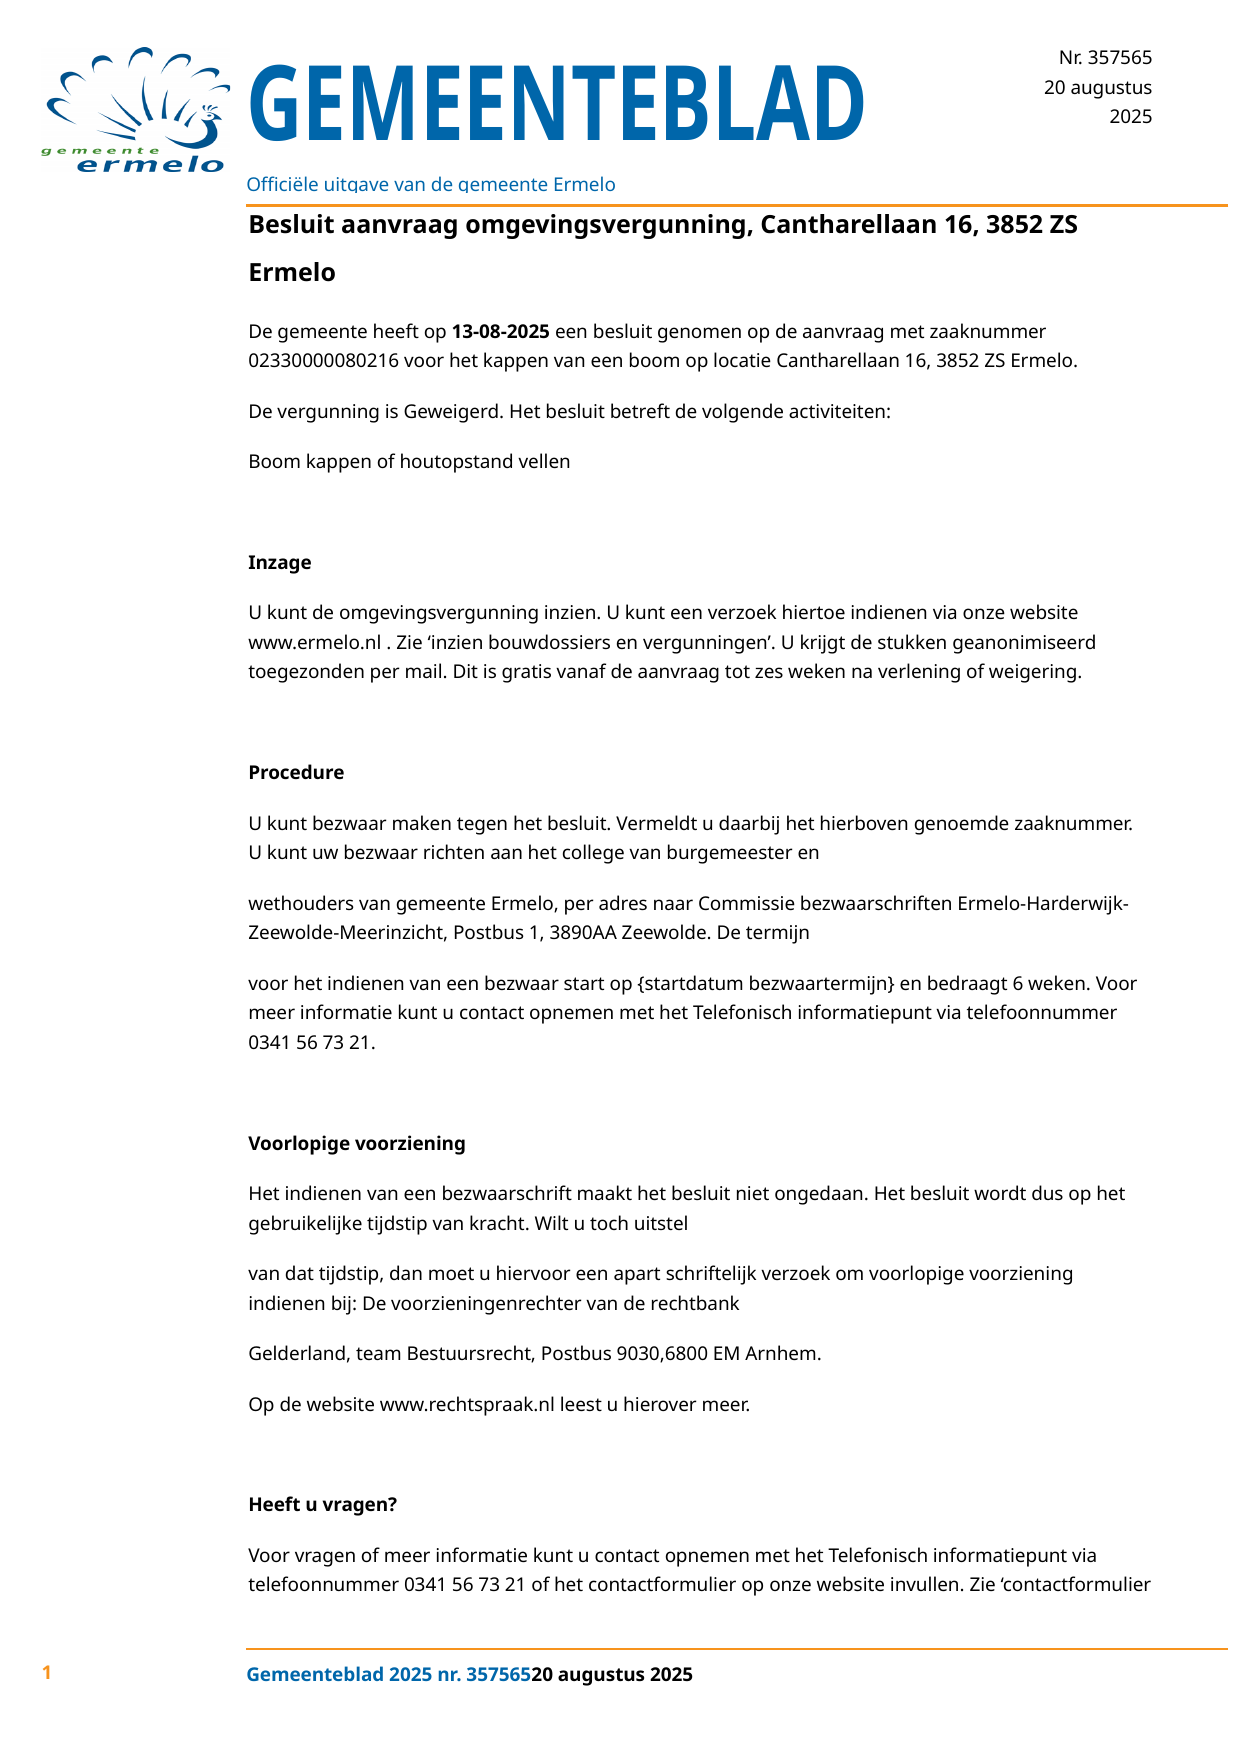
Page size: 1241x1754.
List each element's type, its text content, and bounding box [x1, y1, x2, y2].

text van dat tijdstip, dan moet u hiervoor een apart schriftelijk verzoek om voorlopige voorziening indienen bij: De voorzieningenrechter van de rechtbank [248, 1260, 1152, 1316]
text Op de website www.rechtspraak.nl leest u hierover meer. [248, 1391, 1152, 1417]
text voor het indienen van een bezwaar start op {startdatum bezwaartermijn} en bedraagt 6 weken. Voor meer informatie kunt u contact opnemen met het Telefonisch informatiepunt via telefoonnummer 0341 56 73 21. [248, 970, 1152, 1055]
text Gelderland, team Bestuursrecht, Postbus 9030,6800 EM Arnhem. [248, 1340, 1152, 1366]
text wethouders van gemeente Ermelo, per adres naar Commissie bezwaarschriften Ermelo-Harderwijk-Zeewolde-Meerinzicht, Postbus 1, 3890AA Zeewolde. De termijn [248, 890, 1152, 945]
text Heeft u vragen? [248, 1492, 1152, 1517]
text Het indienen van een bezwaarschrift maakt het besluit niet ongedaan. Het besluit wordt dus op het gebruikelijke tijdstip van kracht. Wilt u toch uitstel [248, 1180, 1152, 1236]
text Voorlopige voorziening [248, 1130, 1152, 1156]
text U kunt de omgevingsvergunning inzien. U kunt een verzoek hiertoe indienen via onze website www.ermelo.nl . Zie ‘inzien bouwdossiers en vergunningen’. U krijgt de stukken geanonimiseerd toegezonden per mail. Dit is gratis vanaf de aanvraag tot zes weken na verlening of weigering. [248, 599, 1152, 684]
text Procedure [248, 759, 1152, 785]
text De gemeente heeft op 13-08-2025 een besluit genomen op de aanvraag met zaaknummer 02330000080216 voor het kappen van een boom op locatie Cantharellaan 16, 3852 ZS Ermelo. [248, 318, 1152, 373]
text U kunt bezwaar maken tegen het besluit. Vermeldt u daarbij het hierboven genoemde zaaknummer. U kunt uw bezwaar richten aan het college van burgemeester en [248, 810, 1152, 865]
text Besluit aanvraag omgevingsvergunning, Cantharellaan 16, 3852 ZS Ermelo [248, 207, 1152, 288]
text Boom kappen of houtopstand vellen [248, 448, 1152, 474]
text Inzage [248, 549, 1152, 575]
text Voor vragen of meer informatie kunt u contact opnemen met het Telefonisch informatiepunt via telefoonnummer 0341 56 73 21 of het contactformulier op onze website invullen. Zie ‘contactformulier [248, 1542, 1152, 1597]
text De vergunning is Geweigerd. Het besluit betreft de volgende activiteiten: [248, 398, 1152, 424]
picture [41, 47, 231, 172]
